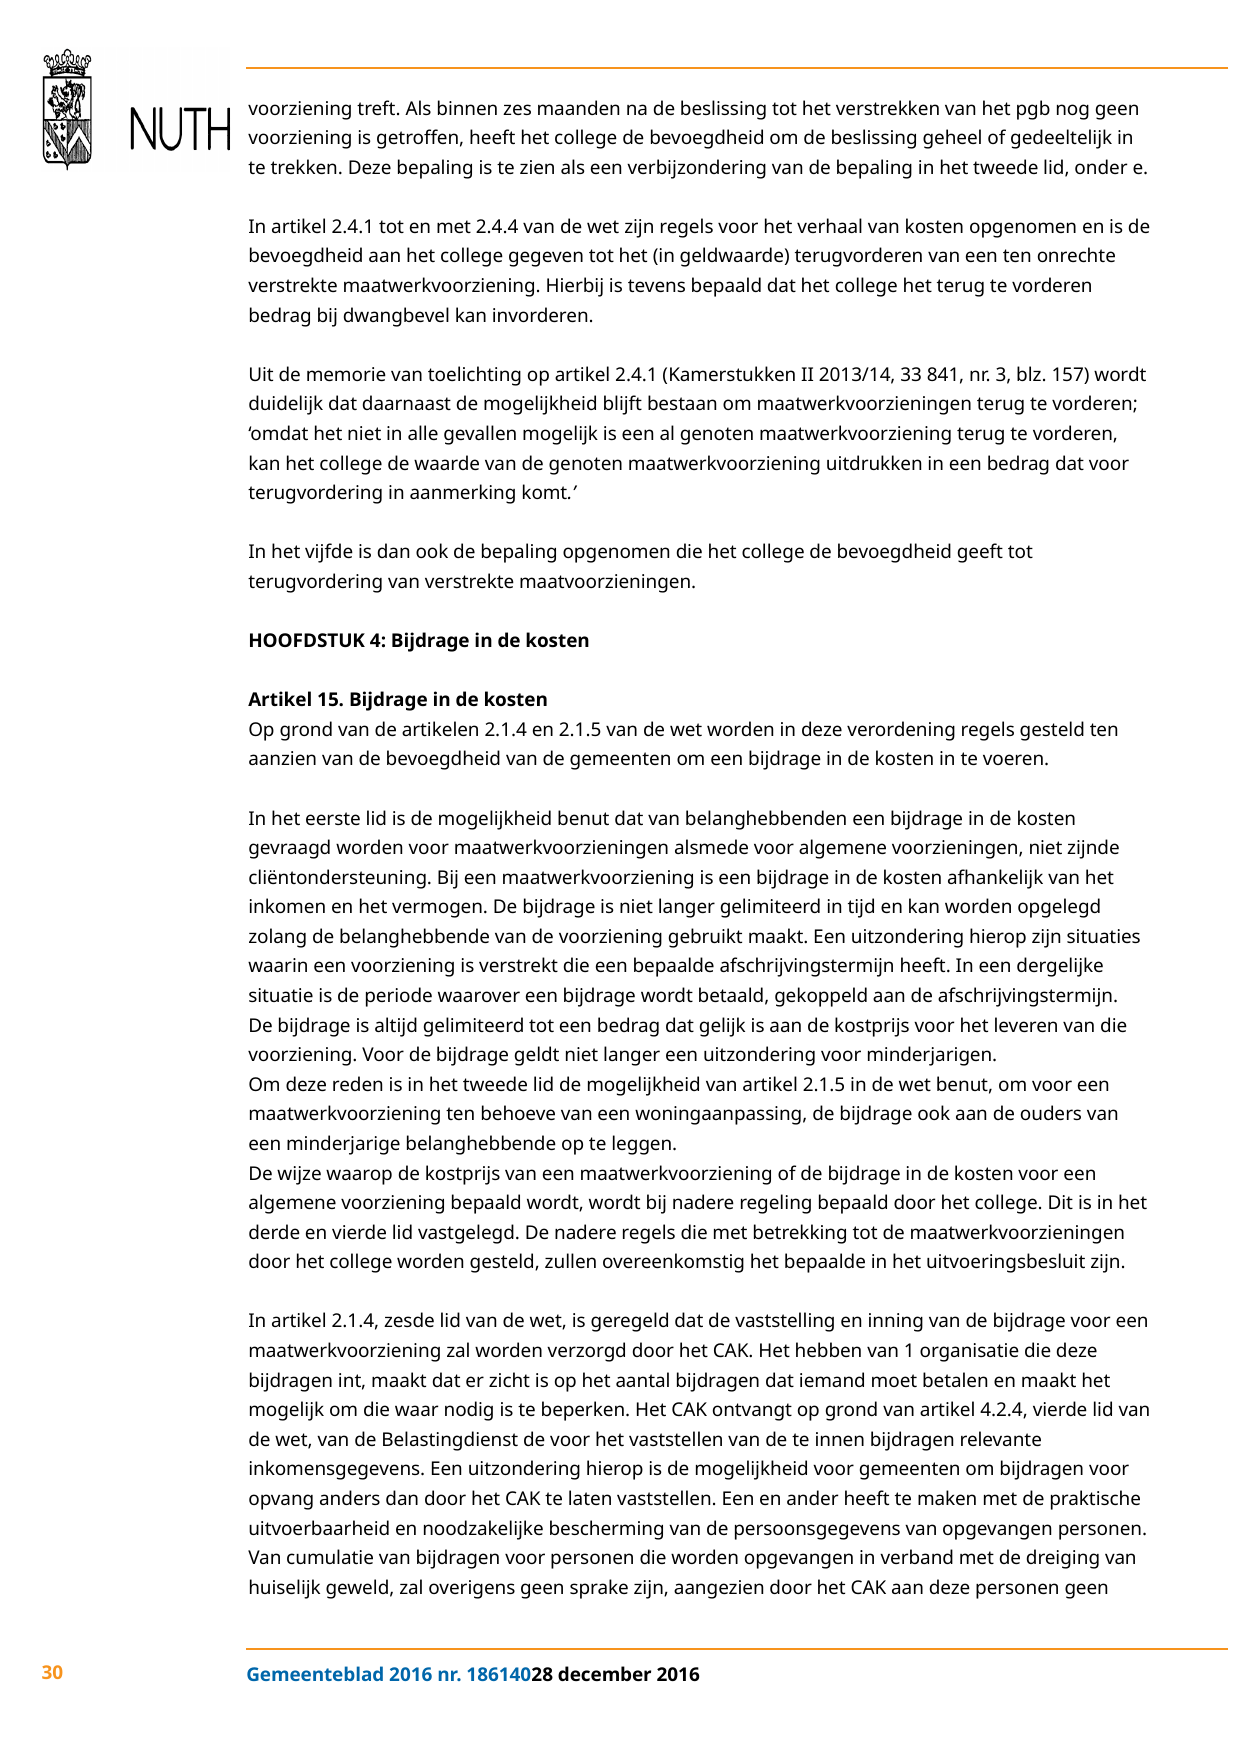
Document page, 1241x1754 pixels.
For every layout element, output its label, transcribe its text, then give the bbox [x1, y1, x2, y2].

text In artikel 2.4.1 tot en met 2.4.4 van de wet zijn regels voor het verhaal van kosten opgenomen en is de bevoegdheid aan het college gegeven tot het (in geldwaarde) terugvorderen van een ten onrechte verstrekte maatwerkvoorziening. Hierbij is tevens bepaald dat het college het terug te vorderen bedrag bij dwangbevel kan invorderen. [248, 213, 1152, 328]
text HOOFDSTUK 4: Bijdrage in de kosten [248, 627, 1152, 653]
text Uit de memorie van toelichting op artikel 2.4.1 (Kamerstukken II 2013/14, 33 841, nr. 3, blz. 157) wordt duidelijk dat daarnaast de mogelijkheid blijft bestaan om maatwerkvoorzieningen terug te vorderen; ‘omdat het niet in alle gevallen mogelijk is een al genoten maatwerkvoorziening terug te vorderen, kan het college de waarde van de genoten maatwerkvoorziening uitdrukken in een bedrag dat voor terugvordering in aanmerking komt.’ [248, 361, 1152, 505]
text In artikel 2.1.4, zesde lid van de wet, is geregeld dat de vaststelling en inning van de bijdrage voor een maatwerkvoorziening zal worden verzorgd door het CAK. Het hebben van 1 organisatie die deze bijdragen int, maakt dat er zicht is op het aantal bijdragen dat iemand moet betalen en maakt het mogelijk om die waar nodig is te beperken. Het CAK ontvangt op grond van artikel 4.2.4, vierde lid van de wet, van de Belastingdienst de voor het vaststellen van de te innen bijdragen relevante inkomensgegevens. Een uitzondering hierop is de mogelijkheid voor gemeenten om bijdragen voor opvang anders dan door het CAK te laten vaststellen. Een en ander heeft te maken met de praktische uitvoerbaarheid en noodzakelijke bescherming van de persoonsgegevens van opgevangen personen. Van cumulatie van bijdragen voor personen die worden opgevangen in verband met de dreiging van huiselijk geweld, zal overigens geen sprake zijn, aangezien door het CAK aan deze personen geen [248, 1308, 1152, 1600]
text voorziening treft. Als binnen zes maanden na de beslissing tot het verstrekken van het pgb nog geen voorziening is getroffen, heeft het college de bevoegdheid om de beslissing geheel of gedeeltelijk in te trekken. Deze bepaling is te zien als een verbijzondering van de bepaling in het tweede lid, onder e. [248, 95, 1152, 180]
picture [41, 47, 231, 172]
text In het eerste lid is de mogelijkheid benut dat van belanghebbenden een bijdrage in de kosten gevraagd worden voor maatwerkvoorzieningen alsmede voor algemene voorzieningen, niet zijnde cliëntondersteuning. Bij een maatwerkvoorziening is een bijdrage in de kosten afhankelijk van het inkomen en het vermogen. De bijdrage is niet langer gelimiteerd in tijd en kan worden opgelegd zolang de belanghebbende van de voorziening gebruikt maakt. Een uitzondering hierop zijn situaties waarin een voorziening is verstrekt die een bepaalde afschrijvingstermijn heeft. In een dergelijke situatie is de periode waarover een bijdrage wordt betaald, gekoppeld aan de afschrijvingstermijn. [248, 805, 1152, 1008]
text Op grond van de artikelen 2.1.4 en 2.1.5 van de wet worden in deze verordening regels gesteld ten aanzien van de bevoegdheid van de gemeenten om een bijdrage in de kosten in te voeren. [248, 716, 1152, 771]
text Artikel 15. Bijdrage in de kosten [248, 686, 1152, 712]
text De bijdrage is altijd gelimiteerd tot een bedrag dat gelijk is aan de kostprijs voor het leveren van die voorziening. Voor de bijdrage geldt niet langer een uitzondering voor minderjarigen. [248, 1012, 1152, 1067]
text De wijze waarop de kostprijs van een maatwerkvoorziening of de bijdrage in de kosten voor een algemene voorziening bepaald wordt, wordt bij nadere regeling bepaald door het college. Dit is in het derde en vierde lid vastgelegd. De nadere regels die met betrekking tot de maatwerkvoorzieningen door het college worden gesteld, zullen overeenkomstig het bepaalde in het uitvoeringsbesluit zijn. [248, 1160, 1152, 1274]
text Om deze reden is in het tweede lid de mogelijkheid van artikel 2.1.5 in de wet benut, om voor een maatwerkvoorziening ten behoeve van een woningaanpassing, de bijdrage ook aan de ouders van een minderjarige belanghebbende op te leggen. [248, 1071, 1152, 1156]
text In het vijfde is dan ook de bepaling opgenomen die het college de bevoegdheid geeft tot terugvordering van verstrekte maatvoorzieningen. [248, 538, 1152, 594]
